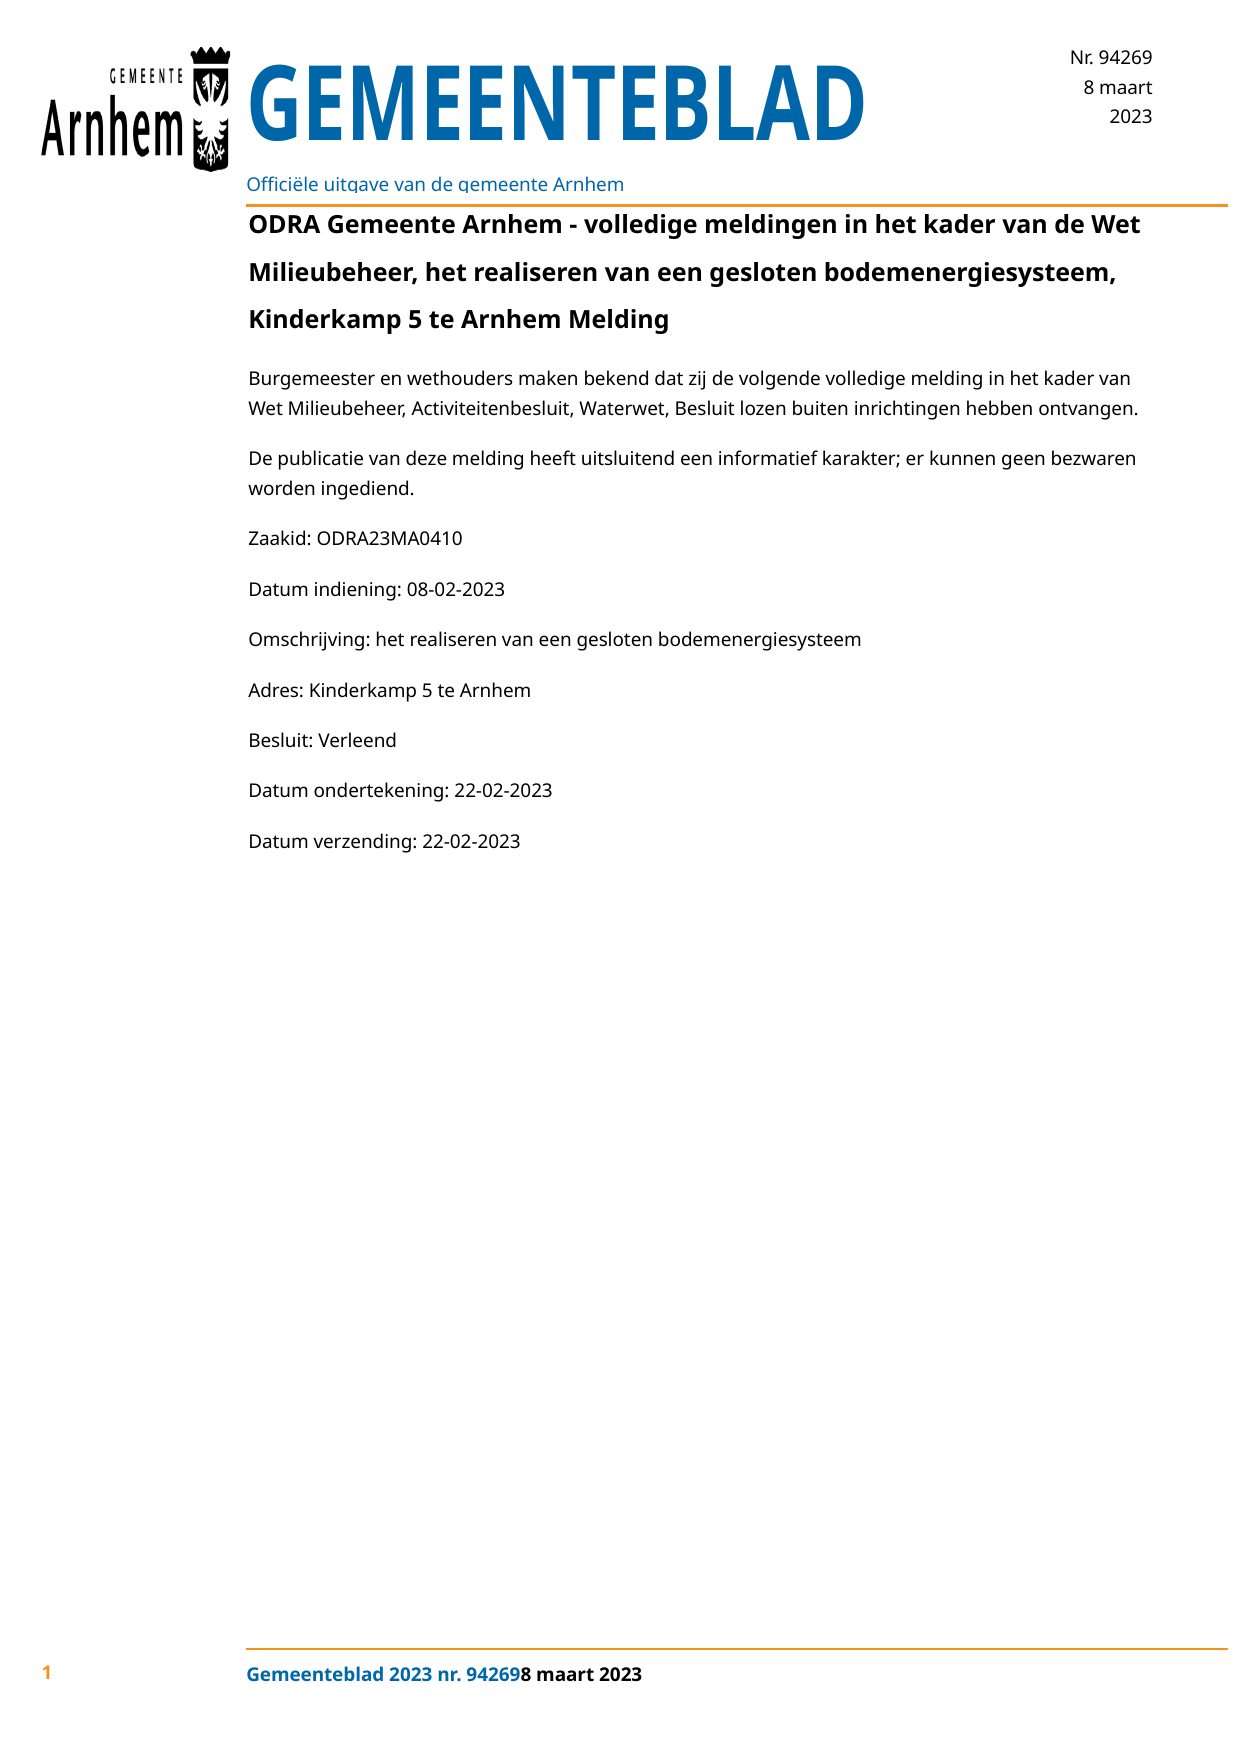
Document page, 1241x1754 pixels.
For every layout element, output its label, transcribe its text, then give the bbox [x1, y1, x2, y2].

text Datum indiening: 08-02-2023 [248, 576, 1152, 602]
text Adres: Kinderkamp 5 te Arnhem [248, 677, 1152, 702]
text Datum verzending: 22-02-2023 [248, 828, 1152, 854]
text Zaakid: ODRA23MA0410 [248, 526, 1152, 551]
text Datum ondertekening: 22-02-2023 [248, 778, 1152, 803]
text Besluit: Verleend [248, 727, 1152, 753]
text Burgemeester en wethouders maken bekend dat zij de volgende volledige melding in het kader van Wet Milieubeheer, Activiteitenbesluit, Waterwet, Besluit lozen buiten inrichtingen hebben ontvangen. [248, 366, 1152, 421]
text ODRA Gemeente Arnhem - volledige meldingen in het kader van de Wet Milieubeheer, het realiseren van een gesloten bodemenergiesysteem, Kinderkamp 5 te Arnhem Melding [248, 207, 1152, 336]
text Omschrijving: het realiseren van een gesloten bodemenergiesysteem [248, 626, 1152, 652]
text De publicatie van deze melding heeft uitsluitend een informatief karakter; er kunnen geen bezwaren worden ingediend. [248, 446, 1152, 501]
picture [41, 47, 231, 172]
